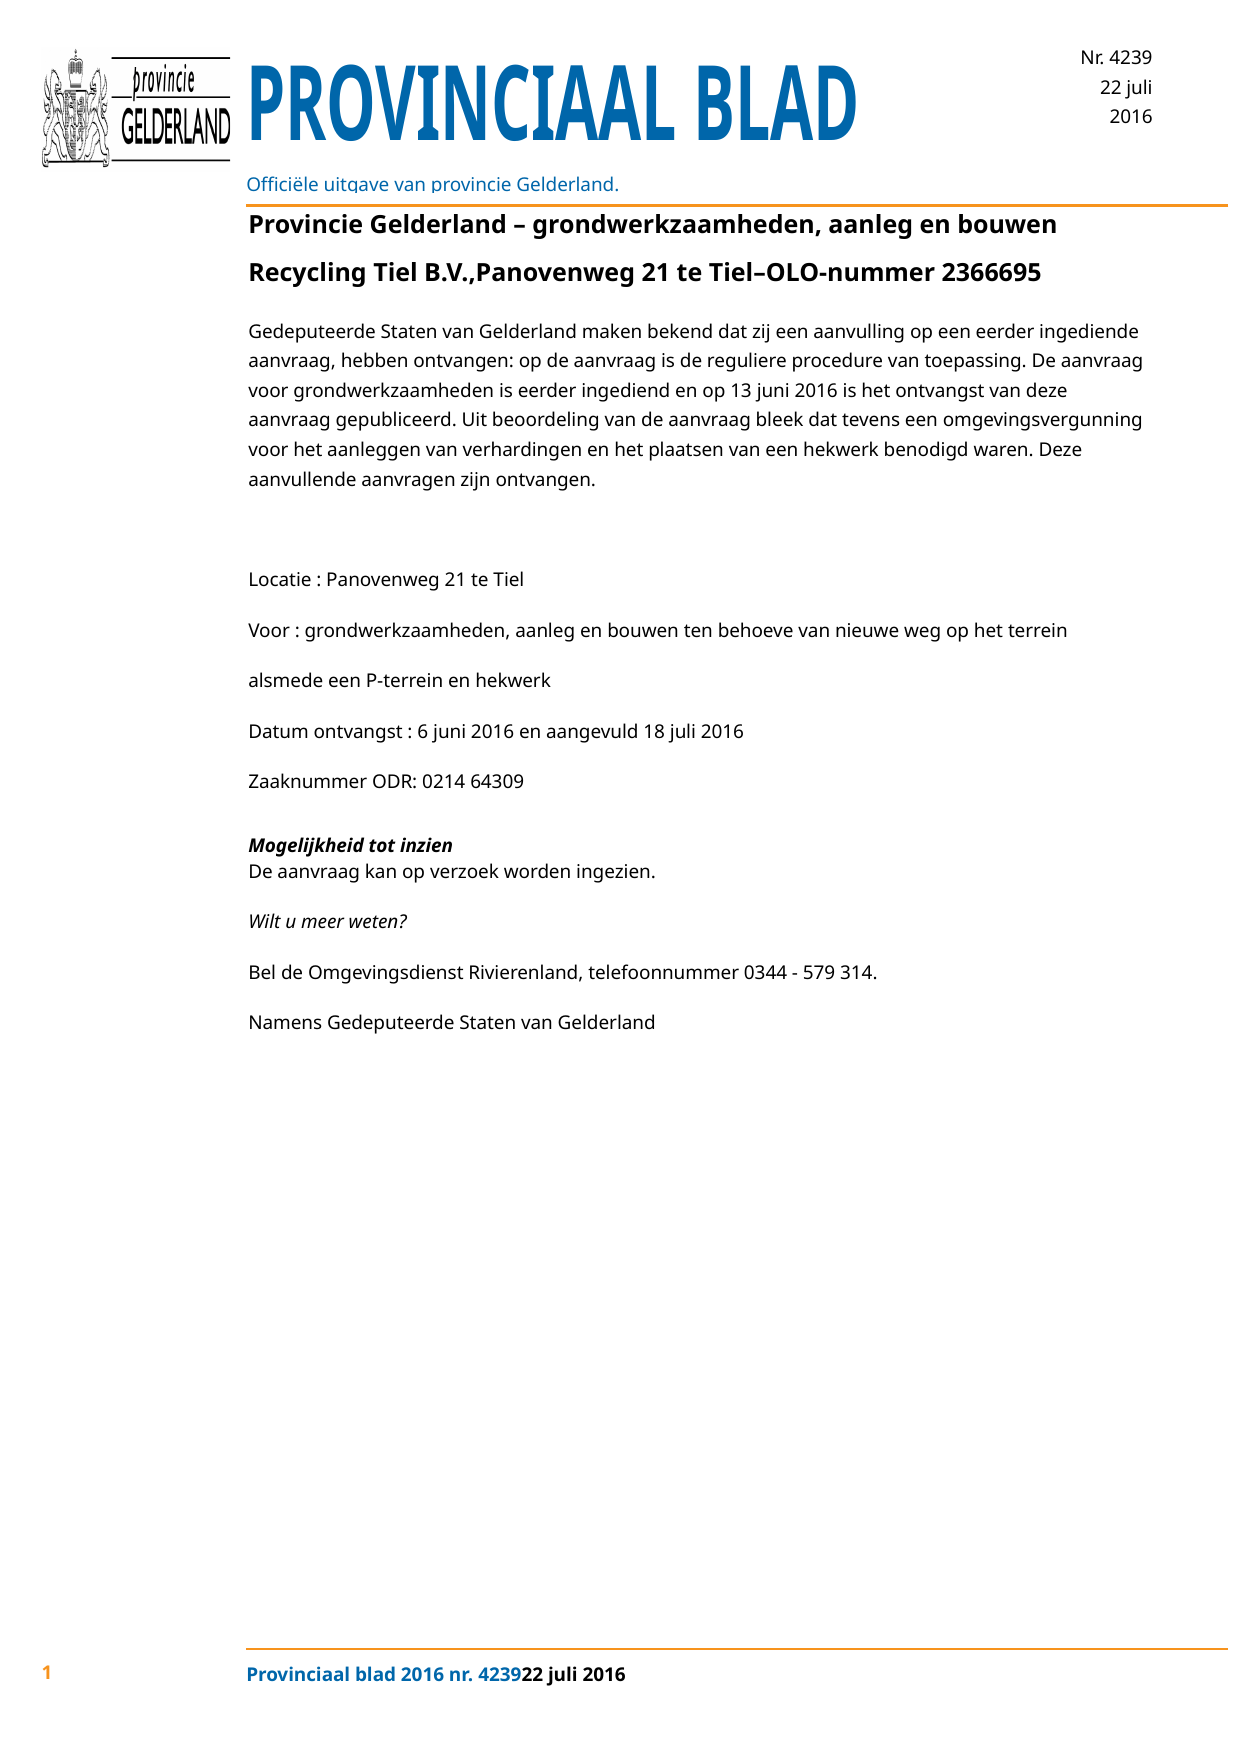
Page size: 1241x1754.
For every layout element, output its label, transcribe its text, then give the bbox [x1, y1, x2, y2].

text Zaaknummer ODR: 0214 64309 [248, 768, 1152, 794]
text Provincie Gelderland – grondwerkzaamheden, aanleg en bouwen Recycling Tiel B.V.,Panovenweg 21 te Tiel–OLO-nummer 2366695 [248, 207, 1152, 288]
text Bel de Omgevingsdienst Rivierenland, telefoonnummer 0344 - 579 314. [248, 959, 1152, 984]
text alsmede een P-terrein en hekwerk [248, 667, 1152, 693]
text Datum ontvangst : 6 juni 2016 en aangevuld 18 juli 2016 [248, 718, 1152, 744]
text Gedeputeerde Staten van Gelderland maken bekend dat zij een aanvulling op een eerder ingediende aanvraag, hebben ontvangen: op de aanvraag is de reguliere procedure van toepassing. De aanvraag voor grondwerkzaamheden is eerder ingediend en op 13 juni 2016 is het ontvangst van deze aanvraag gepubliceerd. Uit beoordeling van de aanvraag bleek dat tevens een omgevingsvergunning voor het aanleggen van verhardingen en het plaatsen van een hekwerk benodigd waren. Deze aanvullende aanvragen zijn ontvangen. [248, 318, 1152, 492]
text Locatie : Panovenweg 21 te Tiel [248, 567, 1152, 592]
text Mogelijkheid tot inzien [248, 832, 1152, 858]
text Namens Gedeputeerde Staten van Gelderland [248, 1009, 1152, 1035]
picture [41, 47, 231, 172]
text Voor : grondwerkzaamheden, aanleg en bouwen ten behoeve van nieuwe weg op het terrein [248, 617, 1152, 643]
text Wilt u meer weten? [248, 908, 1152, 934]
text De aanvraag kan op verzoek worden ingezien. [248, 858, 1152, 884]
